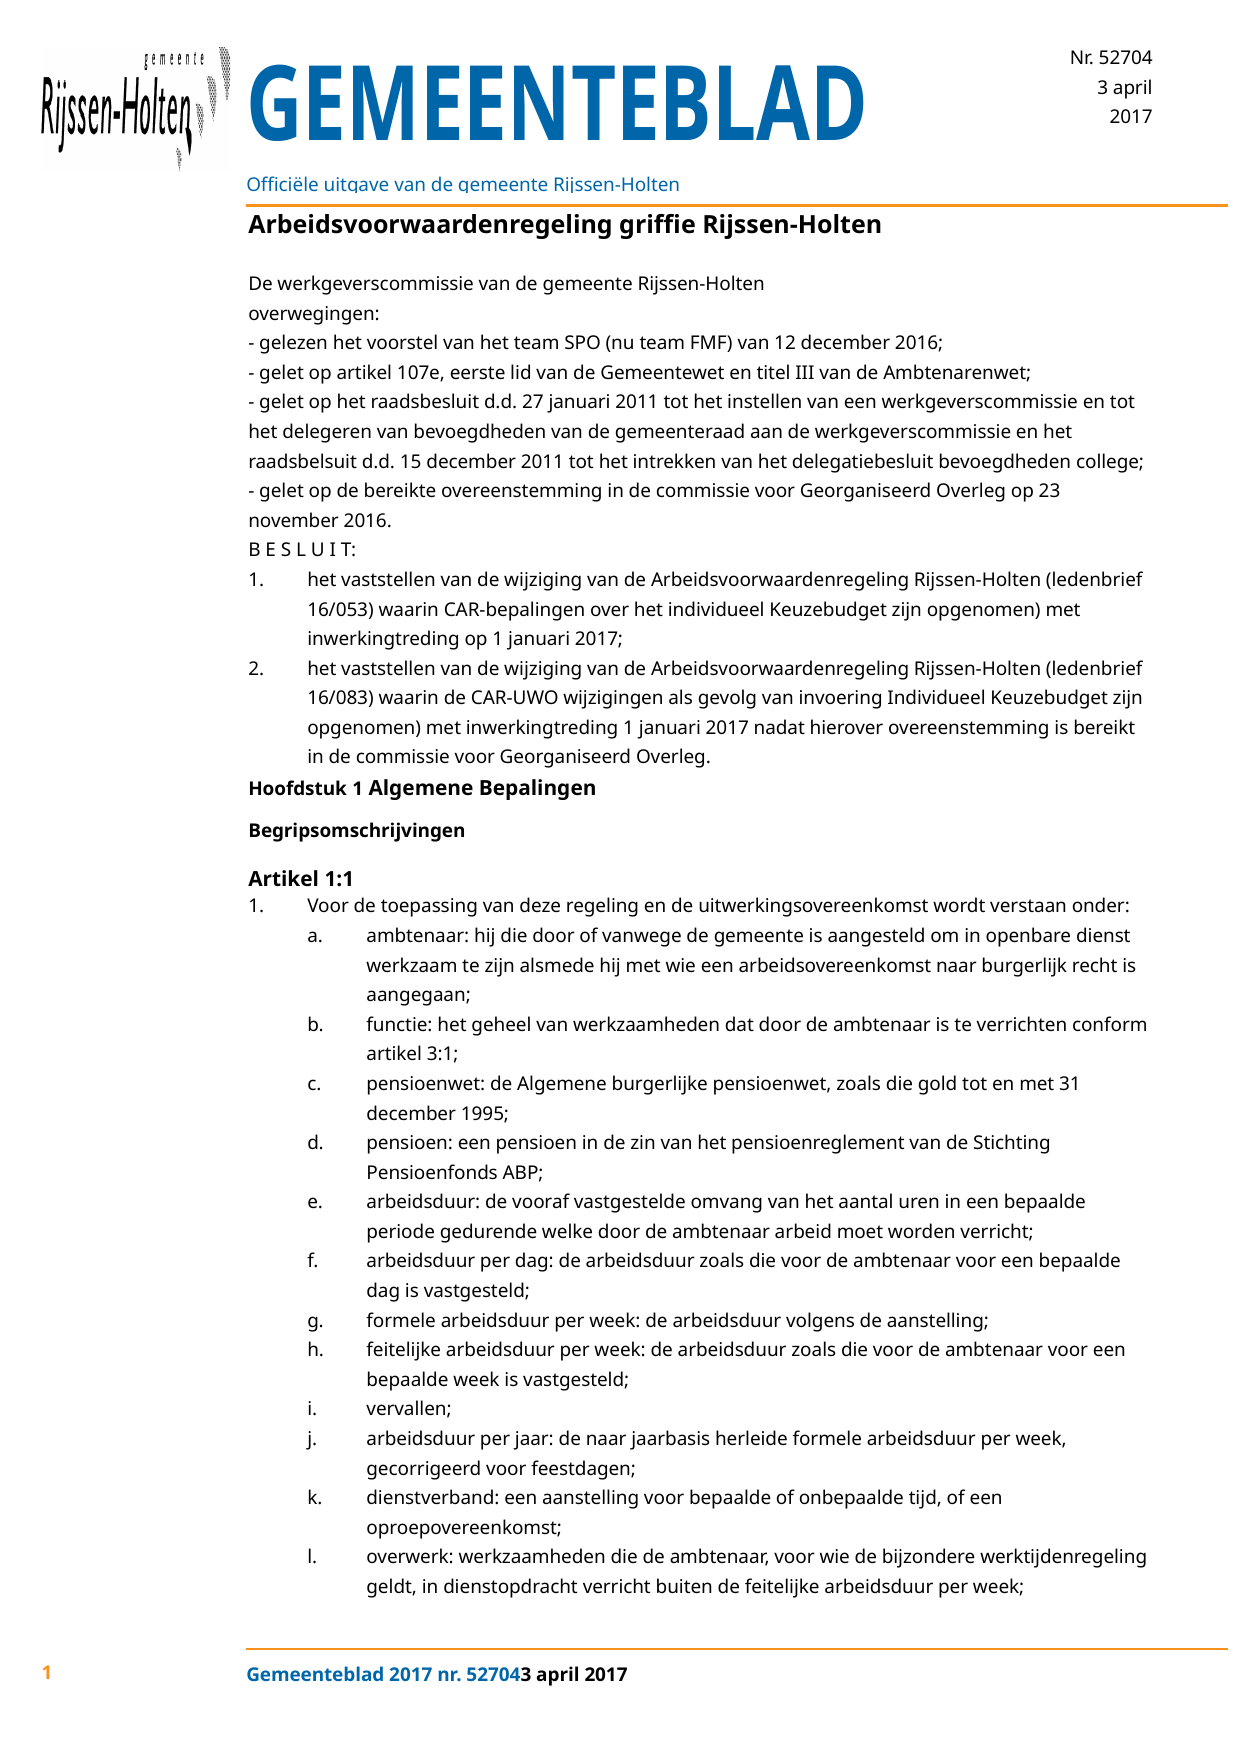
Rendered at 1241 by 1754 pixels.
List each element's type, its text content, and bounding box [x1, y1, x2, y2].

list het vaststellen van de wijziging van de Arbeidsvoorwaardenregeling Rijssen-Holten (ledenbrief 16/083) waarin de CAR-UWO wijzigingen als gevolg van invoering Individueel Keuzebudget zijn opgenomen) met inwerkingtreding 1 januari 2017 nadat hierover overeenstemming is bereikt in de commissie voor Georganiseerd Overleg. [248, 655, 1152, 769]
list ambtenaar: hij die door of vanwege de gemeente is aangesteld om in openbare dienst werkzaam te zijn alsmede hij met wie een arbeidsovereenkomst naar burgerlijk recht is aangegaan; [307, 922, 1152, 1007]
list pensioenwet: de Algemene burgerlijke pensioenwet, zoals die gold tot en met 31 december 1995; [307, 1070, 1152, 1126]
text - gelezen het voorstel van het team SPO (nu team FMF) van 12 december 2016; [248, 329, 1152, 355]
text Arbeidsvoorwaardenregeling griffie Rijssen-Holten [248, 207, 1152, 241]
text B E S L U I T: [248, 537, 1152, 562]
text overwegingen: [248, 300, 1152, 326]
list Voor de toepassing van deze regeling en de uitwerkingsovereenkomst wordt verstaan onder: [248, 893, 1152, 918]
text - gelet op de bereikte overeenstemming in de commissie voor Georganiseerd Overleg op 23 november 2016. [248, 477, 1152, 533]
text De werkgeverscommissie van de gemeente Rijssen-Holten [248, 270, 1152, 296]
list pensioen: een pensioen in de zin van het pensioenreglement van de Stichting Pensioenfonds ABP; [307, 1129, 1152, 1185]
text - gelet op artikel 107e, eerste lid van de Gemeentewet en titel III van de Ambtenarenwet; [248, 359, 1152, 385]
text Artikel 1:1 [248, 864, 1152, 893]
list dienstverband: een aanstelling voor bepaalde of onbepaalde tijd, of een oproepovereenkomst; [307, 1484, 1152, 1540]
picture [41, 47, 231, 172]
list het vaststellen van de wijziging van de Arbeidsvoorwaardenregeling Rijssen-Holten (ledenbrief 16/053) waarin CAR-bepalingen over het individueel Keuzebudget zijn opgenomen) met inwerkingtreding op 1 januari 2017; [248, 566, 1152, 651]
text - gelet op het raadsbesluit d.d. 27 januari 2011 tot het instellen van een werkgeverscommissie en tot het delegeren van bevoegdheden van de gemeenteraad aan de werkgeverscommissie en het raadsbelsuit d.d. 15 december 2011 tot het intrekken van het delegatiebesluit bevoegdheden college; [248, 389, 1152, 473]
list arbeidsduur per jaar: de naar jaarbasis herleide formele arbeidsduur per week, gecorrigeerd voor feestdagen; [307, 1425, 1152, 1481]
list formele arbeidsduur per week: de arbeidsduur volgens de aanstelling; [307, 1307, 1152, 1333]
list arbeidsduur per dag: de arbeidsduur zoals die voor de ambtenaar voor een bepaalde dag is vastgesteld; [307, 1248, 1152, 1303]
list overwerk: werkzaamheden die de ambtenaar, voor wie de bijzondere werktijdenregeling geldt, in dienstopdracht verricht buiten de feitelijke arbeidsduur per week; [307, 1543, 1152, 1599]
list functie: het geheel van werkzaamheden dat door de ambtenaar is te verrichten conform artikel 3:1; [307, 1011, 1152, 1066]
text Begripsomschrijvingen [248, 818, 1152, 843]
list vervallen; [307, 1396, 1152, 1421]
text Hoofdstuk 1 Algemene Bepalingen [248, 773, 1152, 802]
list feitelijke arbeidsduur per week: de arbeidsduur zoals die voor de ambtenaar voor een bepaalde week is vastgesteld; [307, 1336, 1152, 1392]
list arbeidsduur: de vooraf vastgestelde omvang van het aantal uren in een bepaalde periode gedurende welke door de ambtenaar arbeid moet worden verricht; [307, 1188, 1152, 1244]
